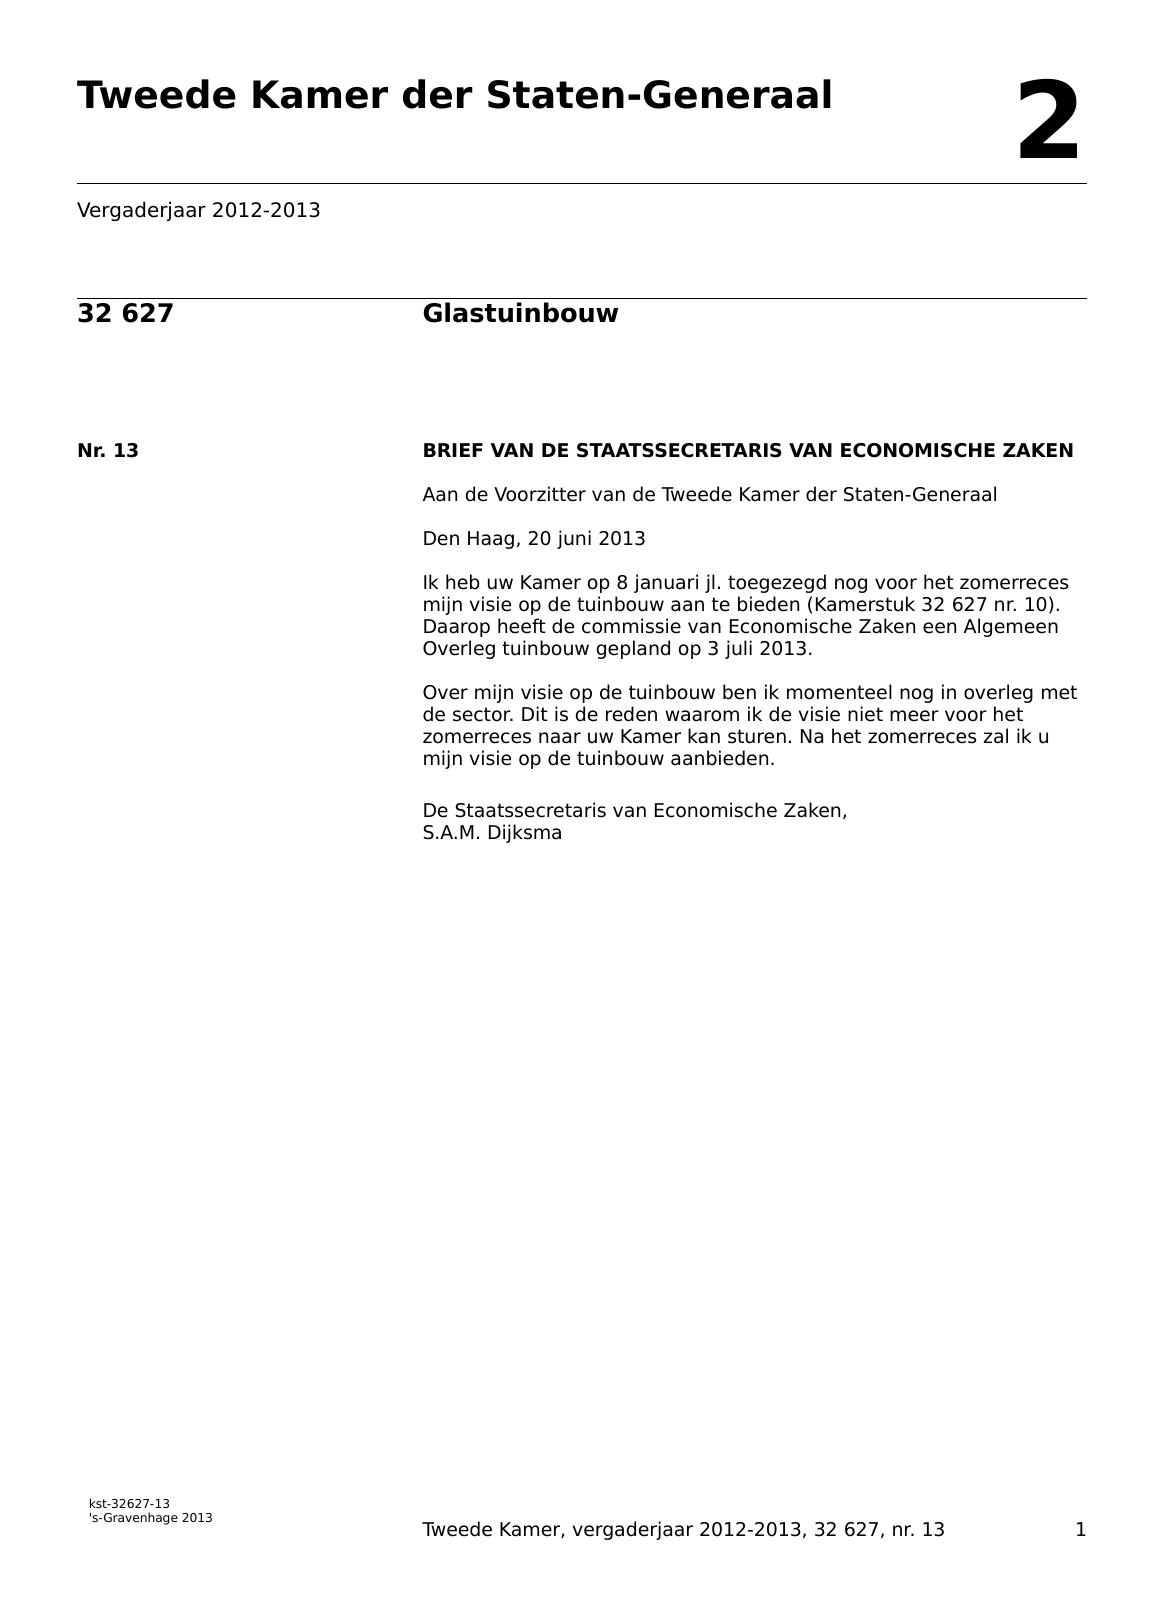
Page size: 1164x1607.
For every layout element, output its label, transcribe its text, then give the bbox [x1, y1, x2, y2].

text kst-32627-13 [88, 1497, 323, 1511]
text Over mijn visie op de tuinbouw ben ik momenteel nog in overleg met de sector. Dit is de reden waarom ik de visie niet meer voor het zomerreces naar uw Kamer kan sturen. Na het zomerreces zal ik u mijn visie op de tuinbouw aanbieden. [422, 682, 1087, 770]
text Aan de Voorzitter van de Tweede Kamer der Staten-Generaal [422, 484, 1087, 506]
subtitle 32 627 Glastuinbouw [77, 299, 1087, 329]
table_header 2 [886, 59, 1087, 183]
text Den Haag, 20 juni 2013 [422, 528, 1087, 550]
table_header Tweede Kamer der Staten-Generaal [77, 59, 886, 183]
text De Staatssecretaris van Economische Zaken, S.A.M. Dijksma [422, 800, 1087, 844]
subtitle Nr. 13 BRIEF VAN DE STAATSSECRETARIS VAN ECONOMISCHE ZAKEN [77, 440, 1087, 462]
text 's-Gravenhage 2013 [88, 1511, 323, 1525]
text Ik heb uw Kamer op 8 januari jl. toegezegd nog voor het zomerreces mijn visie op de tuinbouw aan te bieden (Kamerstuk 32 627 nr. 10). Daarop heeft de commissie van Economische Zaken een Algemeen Overleg tuinbouw gepland op 3 juli 2013. [422, 572, 1087, 660]
table_cell Vergaderjaar 2012-2013 [77, 184, 1087, 298]
